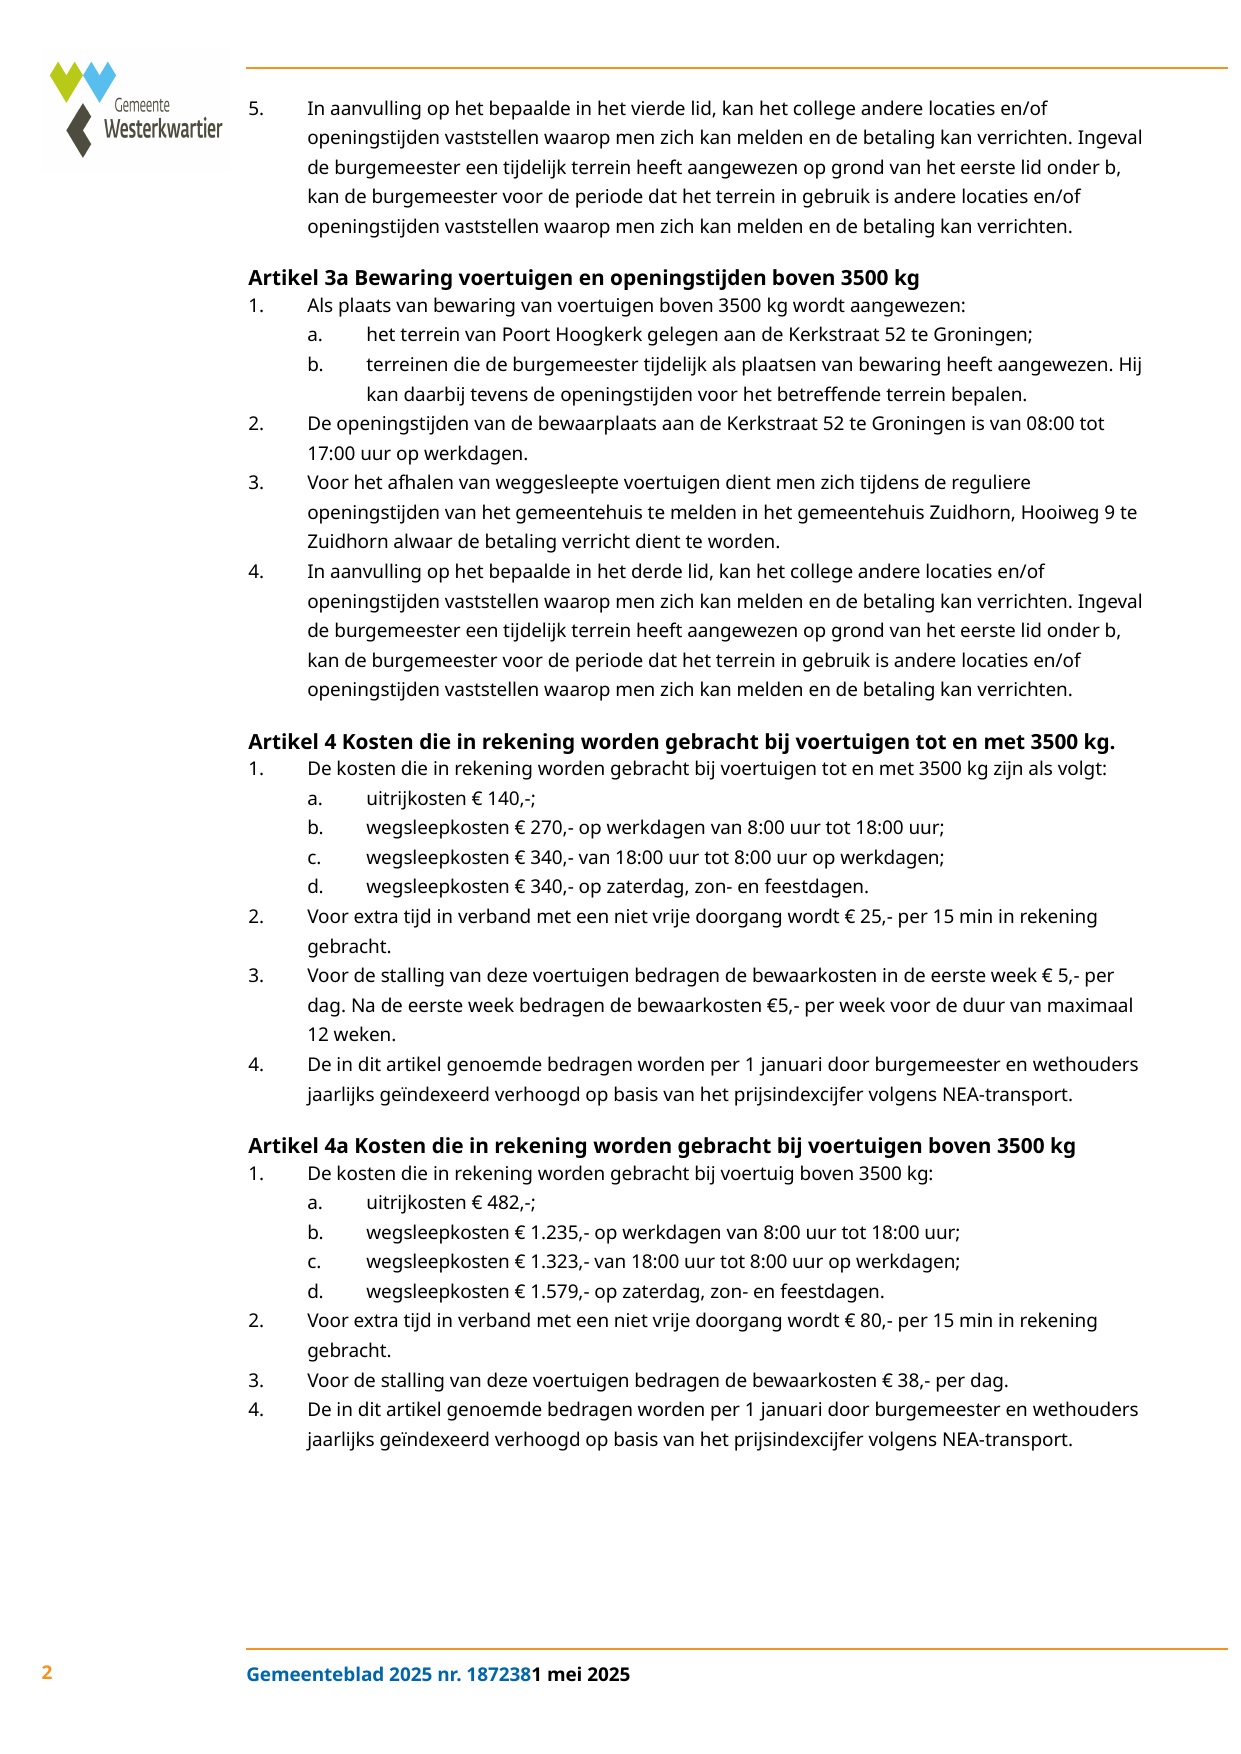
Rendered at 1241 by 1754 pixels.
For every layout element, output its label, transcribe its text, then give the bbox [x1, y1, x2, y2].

list Voor het afhalen van weggesleepte voertuigen dient men zich tijdens de reguliere openingstijden van het gemeentehuis te melden in het gemeentehuis Zuidhorn, Hooiweg 9 te Zuidhorn alwaar de betaling verricht dient te worden. [248, 469, 1152, 554]
list De in dit artikel genoemde bedragen worden per 1 januari door burgemeester en wethouders jaarlijks geïndexeerd verhoogd op basis van het prijsindexcijfer volgens NEA-transport. [248, 1396, 1152, 1452]
text Artikel 4 Kosten die in rekening worden gebracht bij voertuigen tot en met 3500 kg. [248, 727, 1152, 755]
list terreinen die de burgemeester tijdelijk als plaatsen van bewaring heeft aangewezen. Hij kan daarbij tevens de openingstijden voor het betreffende terrein bepalen. [307, 351, 1152, 406]
list wegsleepkosten € 1.235,- op werkdagen van 8:00 uur tot 18:00 uur; [307, 1219, 1152, 1244]
list De kosten die in rekening worden gebracht bij voertuigen tot en met 3500 kg zijn als volgt: [248, 755, 1152, 781]
list In aanvulling op het bepaalde in het derde lid, kan het college andere locaties en/of openingstijden vaststellen waarop men zich kan melden en de betaling kan verrichten. Ingeval de burgemeester een tijdelijk terrein heeft aangewezen op grond van het eerste lid onder b, kan de burgemeester voor de periode dat het terrein in gebruik is andere locaties en/of openingstijden vaststellen waarop men zich kan melden en de betaling kan verrichten. [248, 558, 1152, 702]
list Voor de stalling van deze voertuigen bedragen de bewaarkosten in de eerste week € 5,- per dag. Na de eerste week bedragen de bewaarkosten €5,- per week voor de duur van maximaal 12 weken. [248, 962, 1152, 1047]
list wegsleepkosten € 340,- op zaterdag, zon- en feestdagen. [307, 874, 1152, 899]
list uitrijkosten € 140,-; [307, 785, 1152, 811]
list het terrein van Poort Hoogkerk gelegen aan de Kerkstraat 52 te Groningen; [307, 322, 1152, 347]
list Voor extra tijd in verband met een niet vrije doorgang wordt € 80,- per 15 min in rekening gebracht. [248, 1308, 1152, 1363]
list Voor extra tijd in verband met een niet vrije doorgang wordt € 25,- per 15 min in rekening gebracht. [248, 903, 1152, 959]
list wegsleepkosten € 340,- van 18:00 uur tot 8:00 uur op werkdagen; [307, 844, 1152, 870]
list De kosten die in rekening worden gebracht bij voertuig boven 3500 kg: [248, 1160, 1152, 1185]
list De in dit artikel genoemde bedragen worden per 1 januari door burgemeester en wethouders jaarlijks geïndexeerd verhoogd op basis van het prijsindexcijfer volgens NEA-transport. [248, 1051, 1152, 1107]
list De openingstijden van de bewaarplaats aan de Kerkstraat 52 te Groningen is van 08:00 tot 17:00 uur op werkdagen. [248, 410, 1152, 466]
text Artikel 3a Bewaring voertuigen en openingstijden boven 3500 kg [248, 263, 1152, 292]
list wegsleepkosten € 1.323,- van 18:00 uur tot 8:00 uur op werkdagen; [307, 1248, 1152, 1274]
list uitrijkosten € 482,-; [307, 1189, 1152, 1215]
list In aanvulling op het bepaalde in het vierde lid, kan het college andere locaties en/of openingstijden vaststellen waarop men zich kan melden en de betaling kan verrichten. Ingeval de burgemeester een tijdelijk terrein heeft aangewezen op grond van het eerste lid onder b, kan de burgemeester voor de periode dat het terrein in gebruik is andere locaties en/of openingstijden vaststellen waarop men zich kan melden en de betaling kan verrichten. [248, 95, 1152, 239]
list wegsleepkosten € 1.579,- op zaterdag, zon- en feestdagen. [307, 1278, 1152, 1304]
picture [41, 47, 231, 172]
text Artikel 4a Kosten die in rekening worden gebracht bij voertuigen boven 3500 kg [248, 1131, 1152, 1160]
list wegsleepkosten € 270,- op werkdagen van 8:00 uur tot 18:00 uur; [307, 814, 1152, 840]
list Als plaats van bewaring van voertuigen boven 3500 kg wordt aangewezen: [248, 292, 1152, 318]
list Voor de stalling van deze voertuigen bedragen de bewaarkosten € 38,- per dag. [248, 1367, 1152, 1392]
